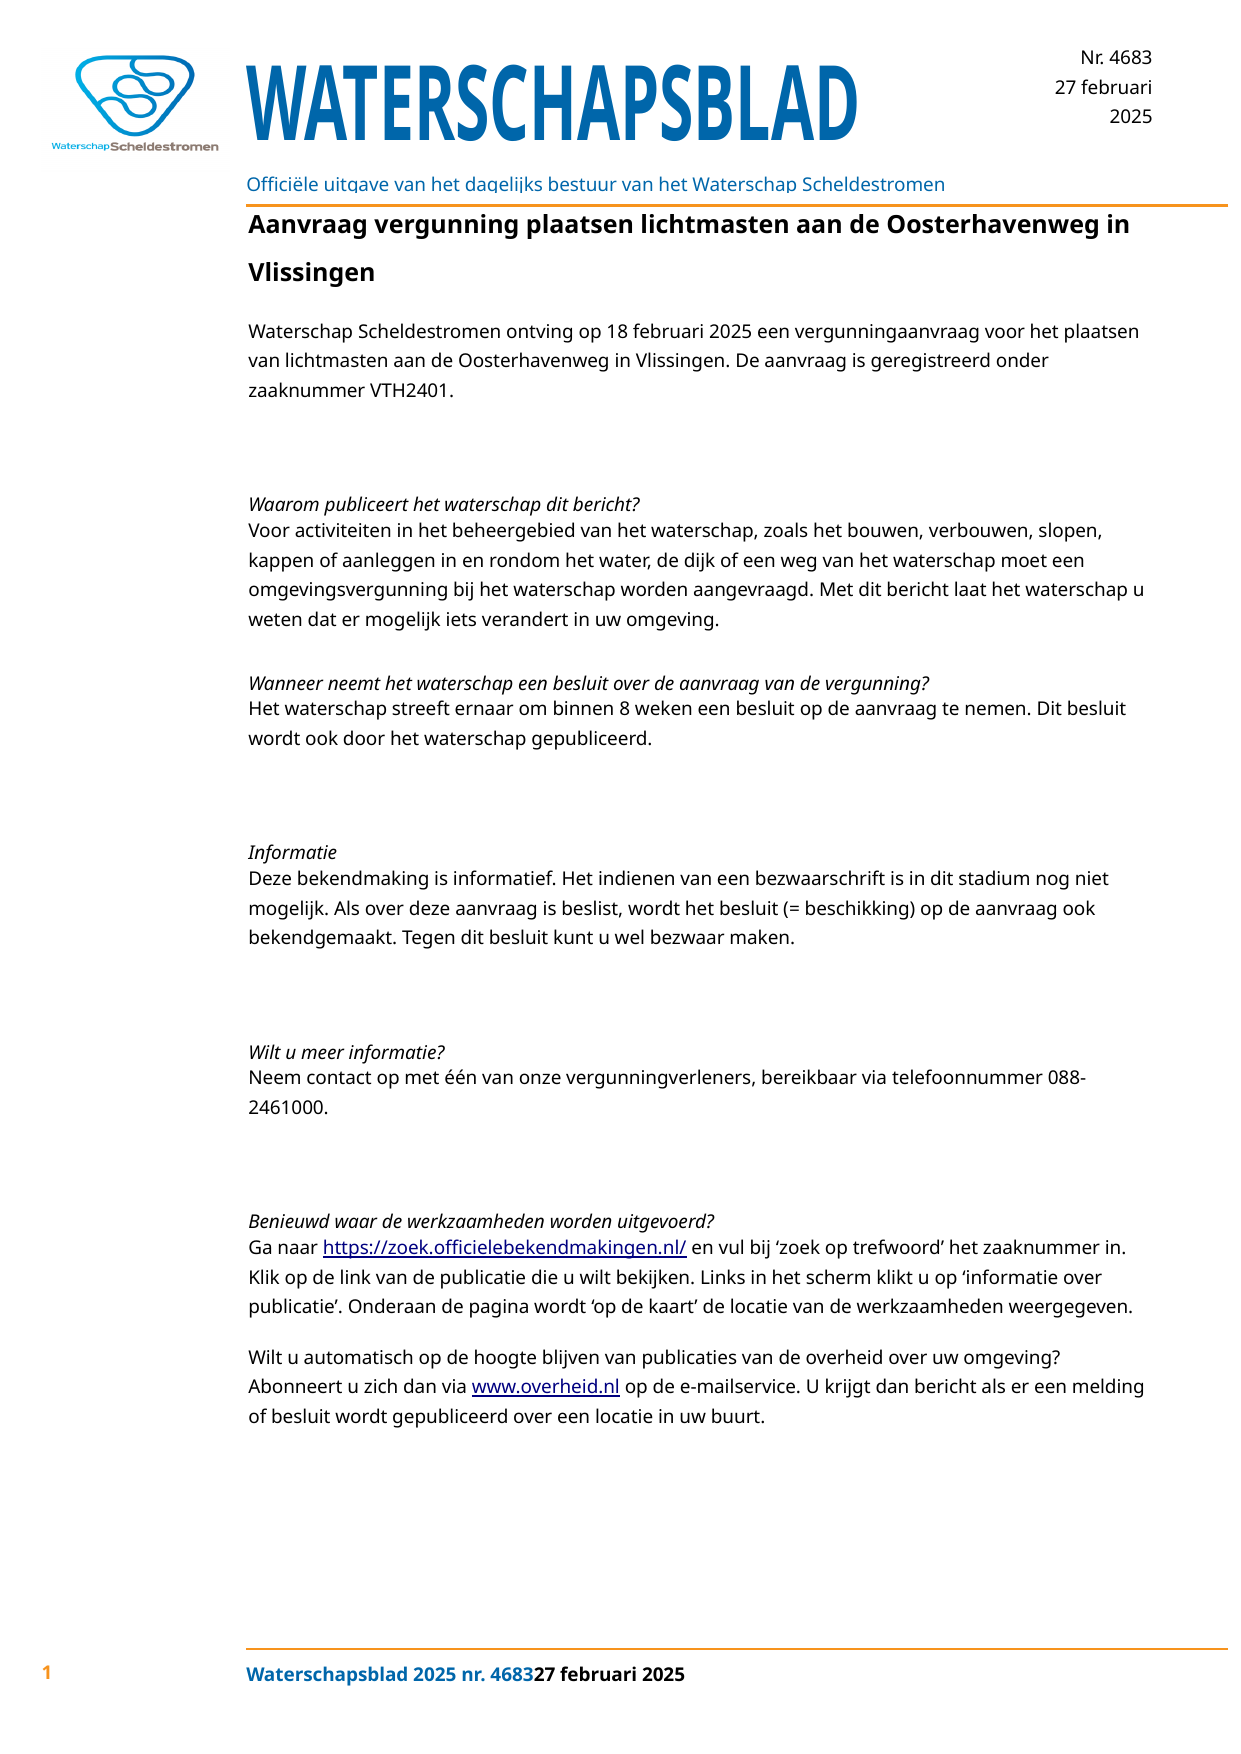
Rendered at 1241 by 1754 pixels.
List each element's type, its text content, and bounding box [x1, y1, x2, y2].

text Wilt u meer informatie? [248, 1039, 1152, 1064]
text Het waterschap streeft ernaar om binnen 8 weken een besluit op de aanvraag te nemen. Dit besluit wordt ook door het waterschap gepubliceerd. [248, 696, 1152, 751]
text Benieuwd waar de werkzaamheden worden uitgevoerd? [248, 1208, 1152, 1234]
text Wilt u automatisch op de hoogte blijven van publicaties van de overheid over uw omgeving? Abonneert u zich dan via www.overheid.nl op de e-mailservice. U krijgt dan bericht als er een melding of besluit wordt gepubliceerd over een locatie in uw buurt. [248, 1344, 1152, 1429]
text Waarom publiceert het waterschap dit bericht? [248, 491, 1152, 517]
text Informatie [248, 839, 1152, 865]
text Deze bekendmaking is informatief. Het indienen van een bezwaarschrift is in dit stadium nog niet mogelijk. Als over deze aanvraag is beslist, wordt het besluit (= beschikking) op de aanvraag ook bekendgemaakt. Tegen dit besluit kunt u wel bezwaar maken. [248, 865, 1152, 950]
text Wanneer neemt het waterschap een besluit over de aanvraag van de vergunning? [248, 670, 1152, 696]
text Neem contact op met één van onze vergunningverleners, bereikbaar via telefoonnummer 088-2461000. [248, 1064, 1152, 1120]
text Aanvraag vergunning plaatsen lichtmasten aan de Oosterhavenweg in Vlissingen [248, 207, 1152, 288]
text Ga naar https://zoek.officielebekendmakingen.nl/ en vul bij ‘zoek op trefwoord’ het zaaknummer in. Klik op de link van de publicatie die u wilt bekijken. Links in het scherm klikt u op ‘informatie over publicatie’. Onderaan de pagina wordt ‘op de kaart’ de locatie van de werkzaamheden weergegeven. [248, 1234, 1152, 1319]
text Voor activiteiten in het beheergebied van het waterschap, zoals het bouwen, verbouwen, slopen, kappen of aanleggen in en rondom het water, de dijk of een weg van het waterschap moet een omgevingsvergunning bij het waterschap worden aangevraagd. Met dit bericht laat het waterschap u weten dat er mogelijk iets verandert in uw omgeving. [248, 517, 1152, 632]
picture [41, 47, 231, 172]
text Waterschap Scheldestromen ontving op 18 februari 2025 een vergunningaanvraag voor het plaatsen van lichtmasten aan de Oosterhavenweg in Vlissingen. De aanvraag is geregistreerd onder zaaknummer VTH2401. [248, 318, 1152, 403]
